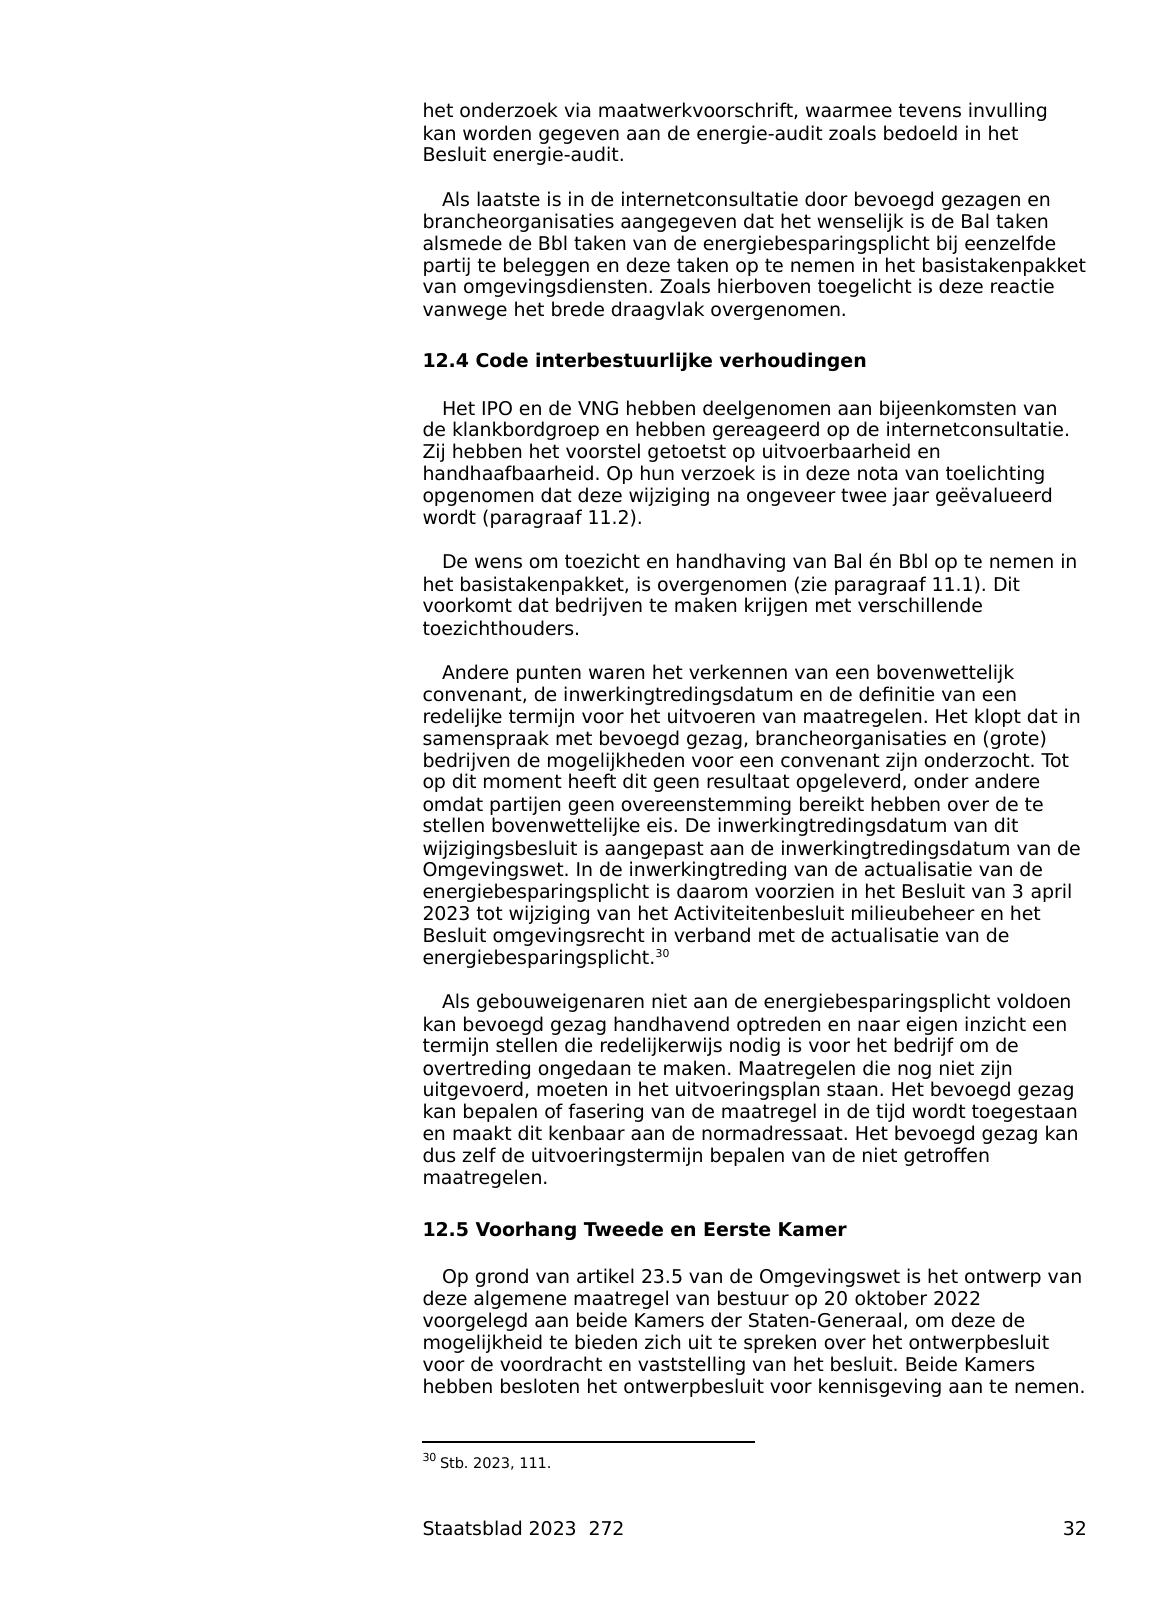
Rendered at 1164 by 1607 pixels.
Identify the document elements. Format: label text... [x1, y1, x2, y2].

text Als gebouweigenaren niet aan de energiebesparingsplicht voldoen kan bevoegd gezag handhavend optreden en naar eigen inzicht een termijn stellen die redelijkerwijs nodig is voor het bedrijf om de overtreding ongedaan te maken. Maatregelen die nog niet zijn uitgevoerd, moeten in het uitvoeringsplan staan. Het bevoegd gezag kan bepalen of fasering van de maatregel in de tijd wordt toegestaan en maakt dit kenbaar aan de normadressaat. Het bevoegd gezag kan dus zelf de uitvoeringstermijn bepalen van de niet getroffen maatregelen. [422, 991, 1087, 1189]
subtitle 12.5 Voorhang Tweede en Eerste Kamer [422, 1219, 1087, 1241]
subtitle 12.4 Code interbestuurlijke verhoudingen [422, 350, 1087, 372]
text Als laatste is in de internetconsultatie door bevoegd gezagen en brancheorganisaties aangegeven dat het wenselijk is de Bal taken alsmede de Bbl taken van de energiebesparingsplicht bij eenzelfde partij te beleggen en deze taken op te nemen in het basistakenpakket van omgevingsdiensten. Zoals hierboven toegelicht is deze reactie vanwege het brede draagvlak overgenomen. [422, 188, 1087, 320]
text het onderzoek via maatwerkvoorschrift, waarmee tevens invulling kan worden gegeven aan de energie-audit zoals bedoeld in het Besluit energie-audit. [422, 100, 1087, 166]
text De wens om toezicht en handhaving van Bal én Bbl op te nemen in het basistakenpakket, is overgenomen (zie paragraaf 11.1). Dit voorkomt dat bedrijven te maken krijgen met verschillende toezichthouders. [422, 551, 1087, 639]
text Het IPO en de VNG hebben deelgenomen aan bijeenkomsten van de klankbordgroep en hebben gereageerd op de internetconsultatie. Zij hebben het voorstel getoetst op uitvoerbaarheid en handhaafbaarheid. Op hun verzoek is in deze nota van toelichting opgenomen dat deze wijziging na ongeveer twee jaar geëvalueerd wordt (paragraaf 11.2). [422, 397, 1087, 529]
text Andere punten waren het verkennen van een bovenwettelijk convenant, de inwerkingtredingsdatum en de definitie van een redelijke termijn voor het uitvoeren van maatregelen. Het klopt dat in samenspraak met bevoegd gezag, brancheorganisaties en (grote) bedrijven de mogelijkheden voor een convenant zijn onderzocht. Tot op dit moment heeft dit geen resultaat opgeleverd, onder andere omdat partijen geen overeenstemming bereikt hebben over de te stellen bovenwettelijke eis. De inwerkingtredingsdatum van dit wijzigingsbesluit is aangepast aan de inwerkingtredingsdatum van de Omgevingswet. In de inwerkingtreding van de actualisatie van de energiebesparingsplicht is daarom voorzien in het Besluit van 3 april 2023 tot wijziging van het Activiteitenbesluit milieubeheer en het Besluit omgevingsrecht in verband met de actualisatie van de energiebesparingsplicht. [422, 662, 1087, 969]
text Stb. 2023, 111. [422, 1451, 1087, 1473]
text Op grond van artikel 23.5 van de Omgevingswet is het ontwerp van deze algemene maatregel van bestuur op 20 oktober 2022 voorgelegd aan beide Kamers der Staten-Generaal, om deze de mogelijkheid te bieden zich uit te spreken over het ontwerpbesluit voor de voordracht en vaststelling van het besluit. Beide Kamers hebben besloten het ontwerpbesluit voor kennisgeving aan te nemen. [422, 1266, 1087, 1398]
